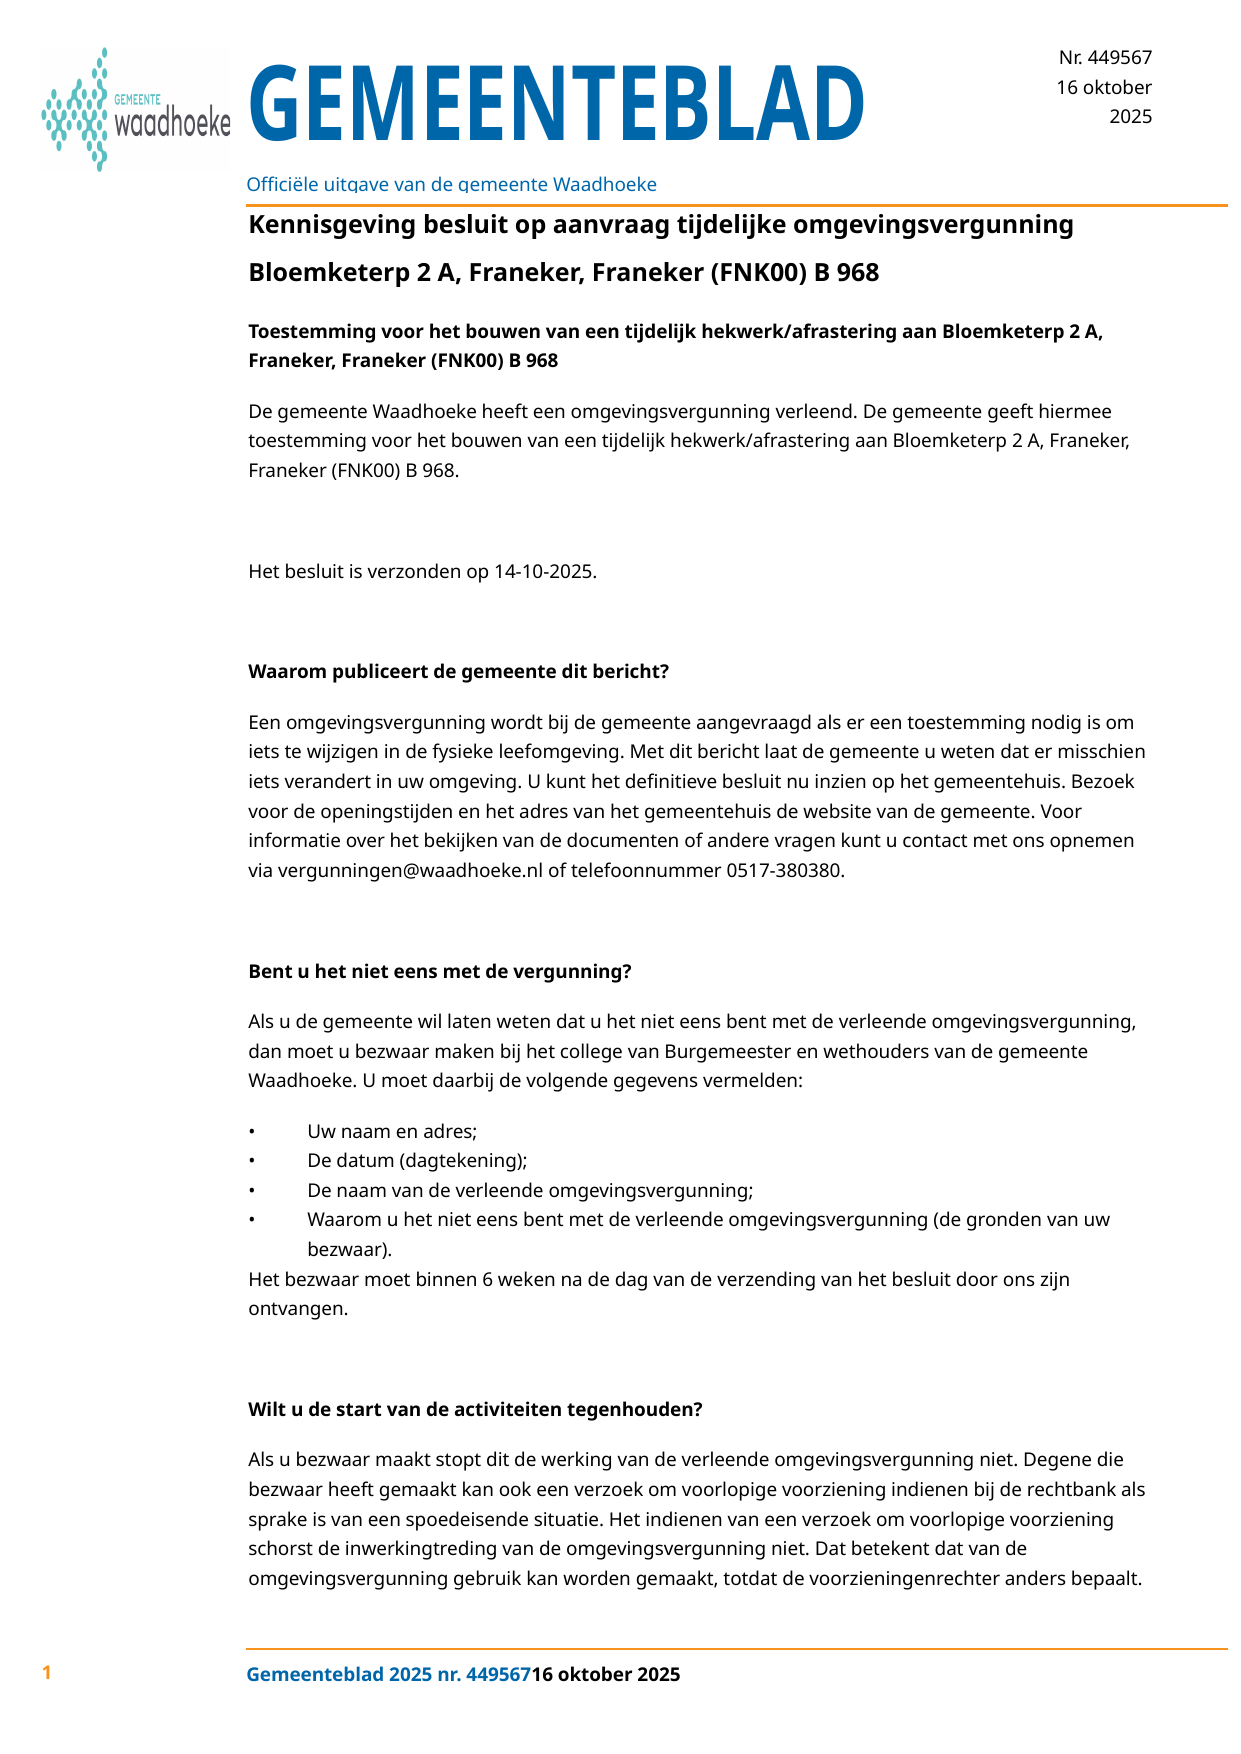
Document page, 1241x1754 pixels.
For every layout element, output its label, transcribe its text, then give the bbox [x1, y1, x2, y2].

list Uw naam en adres; [248, 1118, 1152, 1144]
text Kennisgeving besluit op aanvraag tijdelijke omgevingsvergunning Bloemketerp 2 A, Franeker, Franeker (FNK00) B 968 [248, 207, 1152, 288]
list De naam van de verleende omgevingsvergunning; [248, 1177, 1152, 1203]
text Als u bezwaar maakt stopt dit de werking van de verleende omgevingsvergunning niet. Degene die bezwaar heeft gemaakt kan ook een verzoek om voorlopige voorziening indienen bij de rechtbank als sprake is van een spoedeisende situatie. Het indienen van een verzoek om voorlopige voorziening schorst de inwerkingtreding van de omgevingsvergunning niet. Dat betekent dat van de omgevingsvergunning gebruik kan worden gemaakt, totdat de voorzieningenrechter anders bepaalt. [248, 1447, 1152, 1591]
text Het besluit is verzonden op 14-10-2025. [248, 558, 1152, 584]
picture [41, 47, 231, 172]
text Het bezwaar moet binnen 6 weken na de dag van de verzending van het besluit door ons zijn ontvangen. [248, 1266, 1152, 1321]
text Als u de gemeente wil laten weten dat u het niet eens bent met de verleende omgevingsvergunning, dan moet u bezwaar maken bij het college van Burgemeester en wethouders van de gemeente Waadhoeke. U moet daarbij de volgende gegevens vermelden: [248, 1008, 1152, 1093]
text Wilt u de start van de activiteiten tegenhouden? [248, 1396, 1152, 1422]
list De datum (dagtekening); [248, 1147, 1152, 1173]
text Toestemming voor het bouwen van een tijdelijk hekwerk/afrastering aan Bloemketerp 2 A, Franeker, Franeker (FNK00) B 968 [248, 318, 1152, 373]
text Waarom publiceert de gemeente dit bericht? [248, 659, 1152, 684]
text Een omgevingsvergunning wordt bij de gemeente aangevraagd als er een toestemming nodig is om iets te wijzigen in de fysieke leefomgeving. Met dit bericht laat de gemeente u weten dat er misschien iets verandert in uw omgeving. U kunt het definitieve besluit nu inzien op het gemeentehuis. Bezoek voor de openingstijden en het adres van het gemeentehuis de website van de gemeente. Voor informatie over het bekijken van de documenten of andere vragen kunt u contact met ons opnemen via vergunningen@waadhoeke.nl of telefoonnummer 0517-380380. [248, 709, 1152, 883]
list Waarom u het niet eens bent met de verleende omgevingsvergunning (de gronden van uw bezwaar). [248, 1207, 1152, 1262]
text Bent u het niet eens met de vergunning? [248, 958, 1152, 984]
text De gemeente Waadhoeke heeft een omgevingsvergunning verleend. De gemeente geeft hiermee toestemming voor het bouwen van een tijdelijk hekwerk/afrastering aan Bloemketerp 2 A, Franeker, Franeker (FNK00) B 968. [248, 398, 1152, 483]
